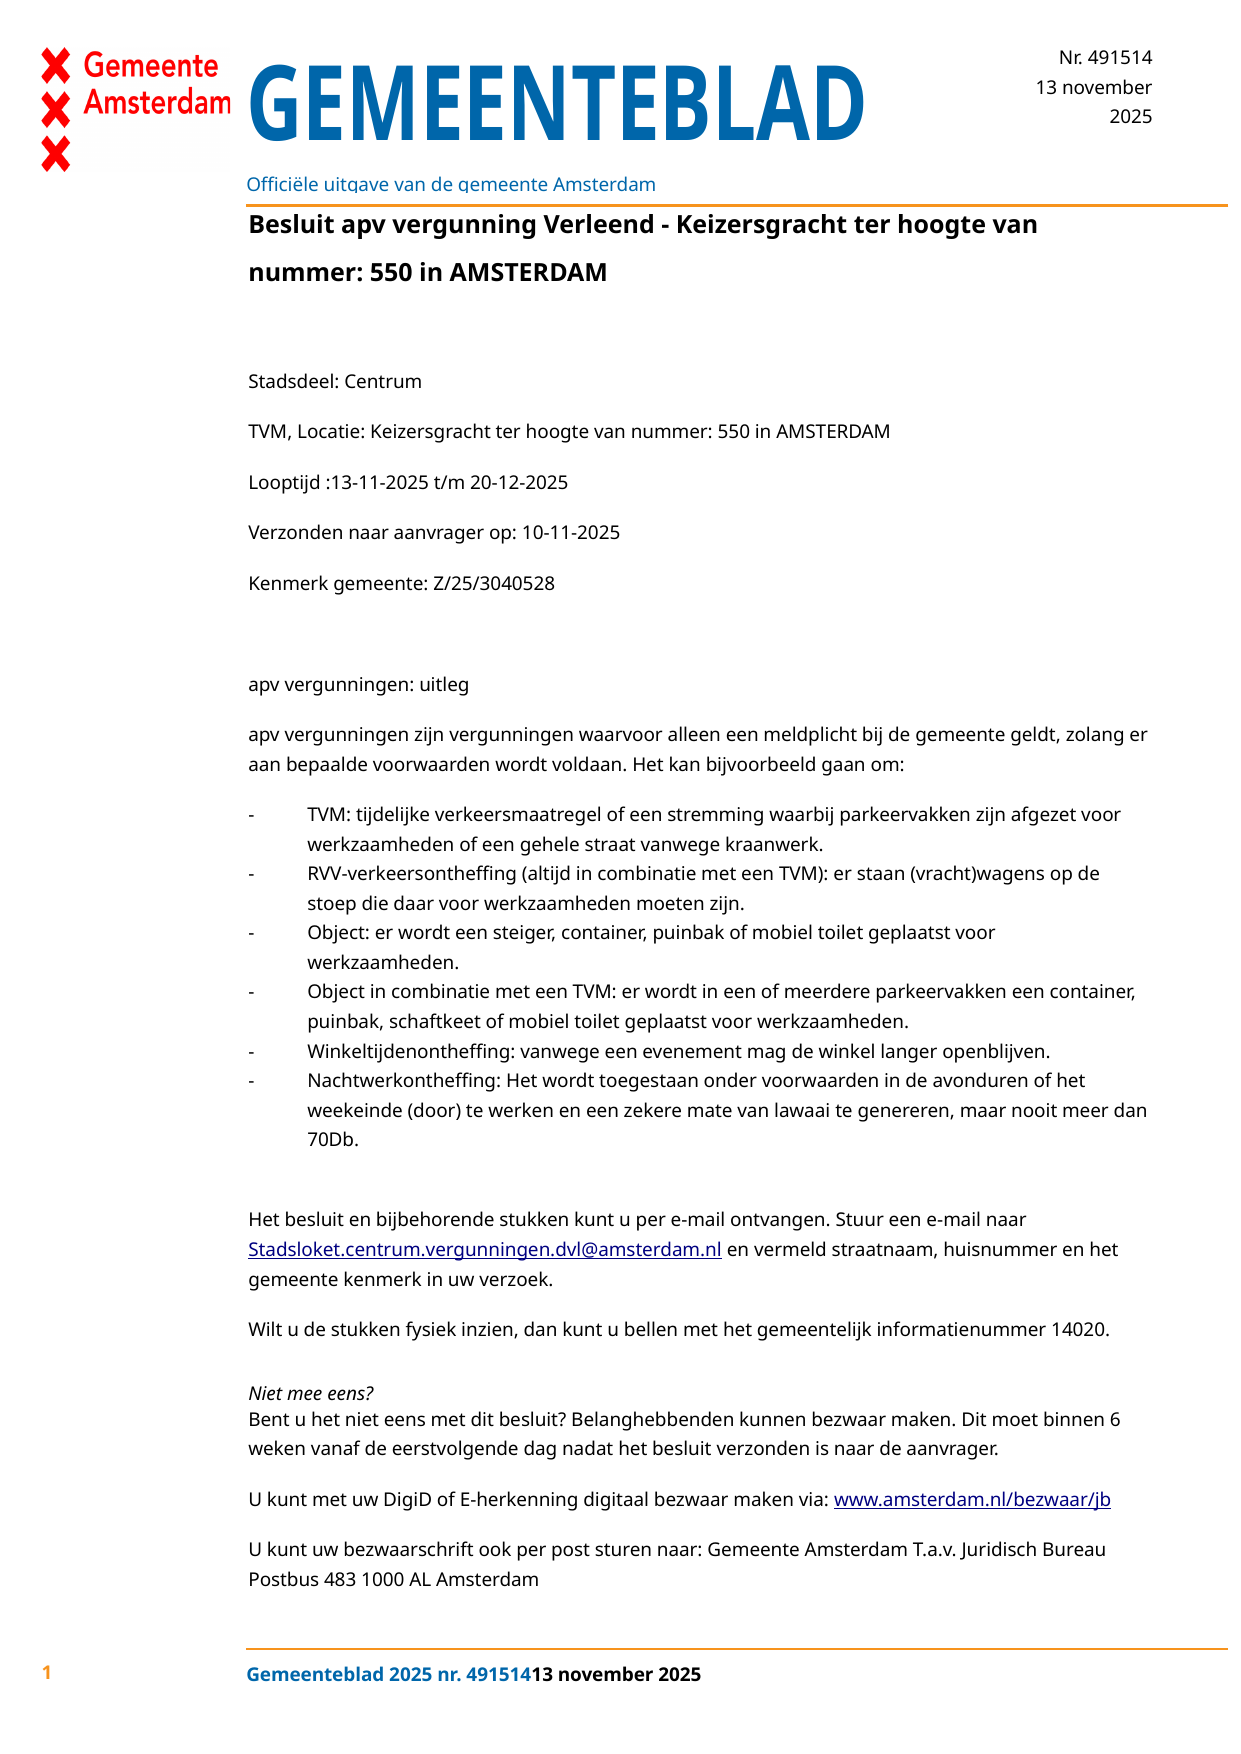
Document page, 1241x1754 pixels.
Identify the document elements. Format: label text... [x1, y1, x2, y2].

text Verzonden naar aanvrager op: 10-11-2025 [248, 519, 1152, 545]
picture [41, 47, 231, 172]
list Object in combinatie met een TVM: er wordt in een of meerdere parkeervakken een container, puinbak, schaftkeet of mobiel toilet geplaatst voor werkzaamheden. [248, 979, 1152, 1034]
text Kenmerk gemeente: Z/25/3040528 [248, 570, 1152, 596]
list RVV-verkeersontheffing (altijd in combinatie met een TVM): er staan (vracht)wagens op de stoep die daar voor werkzaamheden moeten zijn. [248, 860, 1152, 916]
text Stadsdeel: Centrum [248, 368, 1152, 394]
text U kunt met uw DigiD of E-herkenning digitaal bezwaar maken via: www.amsterdam.nl/bezwaar/jb [248, 1486, 1152, 1512]
text Bent u het niet eens met dit besluit? Belanghebbenden kunnen bezwaar maken. Dit moet binnen 6 weken vanaf de eerstvolgende dag nadat het besluit verzonden is naar de aanvrager. [248, 1406, 1152, 1461]
list TVM: tijdelijke verkeersmaatregel of een stremming waarbij parkeervakken zijn afgezet voor werkzaamheden of een gehele straat vanwege kraanwerk. [248, 801, 1152, 857]
text Niet mee eens? [248, 1380, 1152, 1406]
text U kunt uw bezwaarschrift ook per post sturen naar: Gemeente Amsterdam T.a.v. Juridisch Bureau Postbus 483 1000 AL Amsterdam [248, 1536, 1152, 1592]
list Winkeltijdenontheffing: vanwege een evenement mag de winkel langer openblijven. [248, 1038, 1152, 1064]
text Wilt u de stukken fysiek inzien, dan kunt u bellen met het gemeentelijk informatienummer 14020. [248, 1316, 1152, 1342]
list Object: er wordt een steiger, container, puinbak of mobiel toilet geplaatst voor werkzaamheden. [248, 919, 1152, 975]
text Looptijd :13-11-2025 t/m 20-12-2025 [248, 469, 1152, 495]
text Besluit apv vergunning Verleend - Keizersgracht ter hoogte van nummer: 550 in AMSTERDAM [248, 207, 1152, 288]
text Het besluit en bijbehorende stukken kunt u per e-mail ontvangen. Stuur een e-mail naar Stadsloket.centrum.vergunningen.dvl@amsterdam.nl en vermeld straatnaam, huisnummer en het gemeente kenmerk in uw verzoek. [248, 1207, 1152, 1292]
text apv vergunningen: uitleg [248, 671, 1152, 697]
text apv vergunningen zijn vergunningen waarvoor alleen een meldplicht bij de gemeente geldt, zolang er aan bepaalde voorwaarden wordt voldaan. Het kan bijvoorbeeld gaan om: [248, 721, 1152, 777]
text TVM, Locatie: Keizersgracht ter hoogte van nummer: 550 in AMSTERDAM [248, 419, 1152, 444]
list Nachtwerkontheffing: Het wordt toegestaan onder voorwaarden in de avonduren of het weekeinde (door) te werken en een zekere mate van lawaai te genereren, maar nooit meer dan 70Db. [248, 1067, 1152, 1152]
